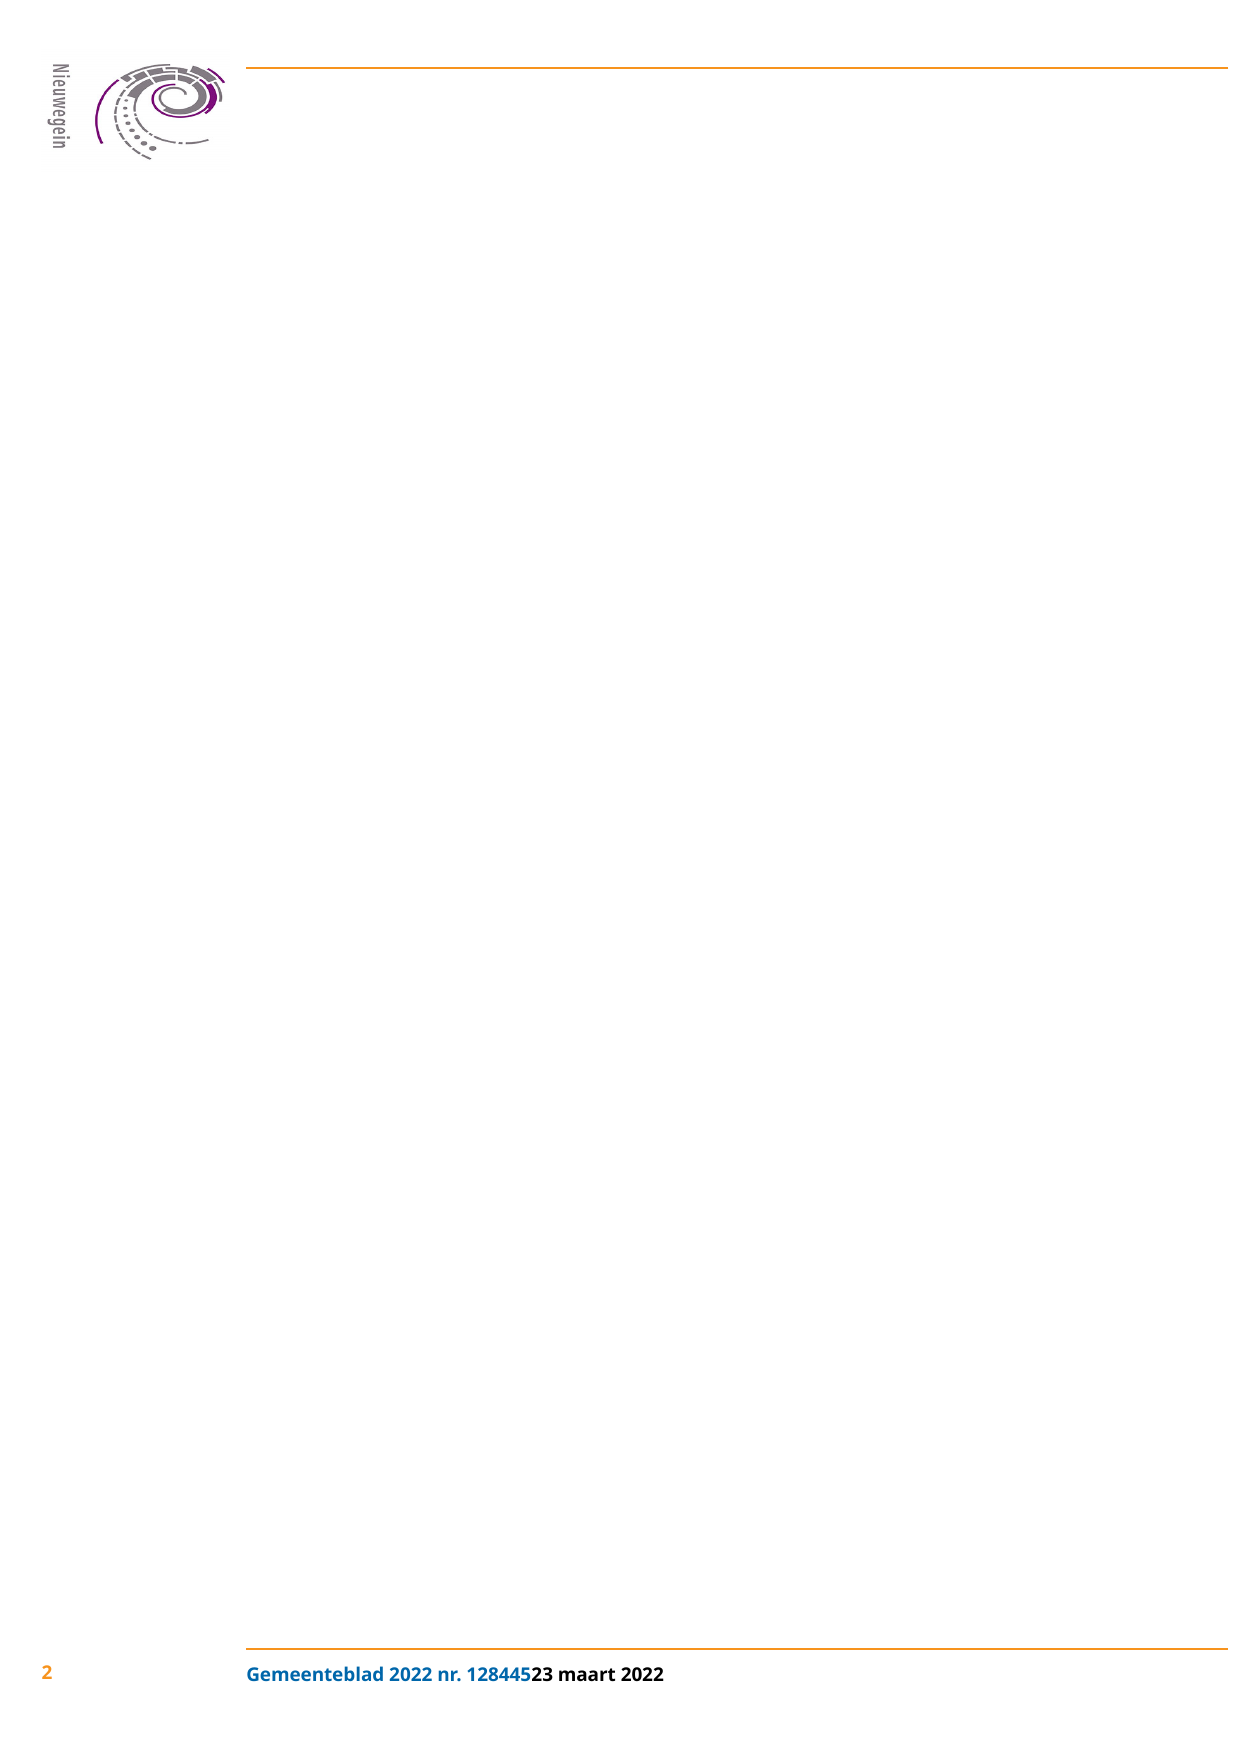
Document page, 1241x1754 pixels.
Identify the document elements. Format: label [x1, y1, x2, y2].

picture [41, 47, 231, 172]
